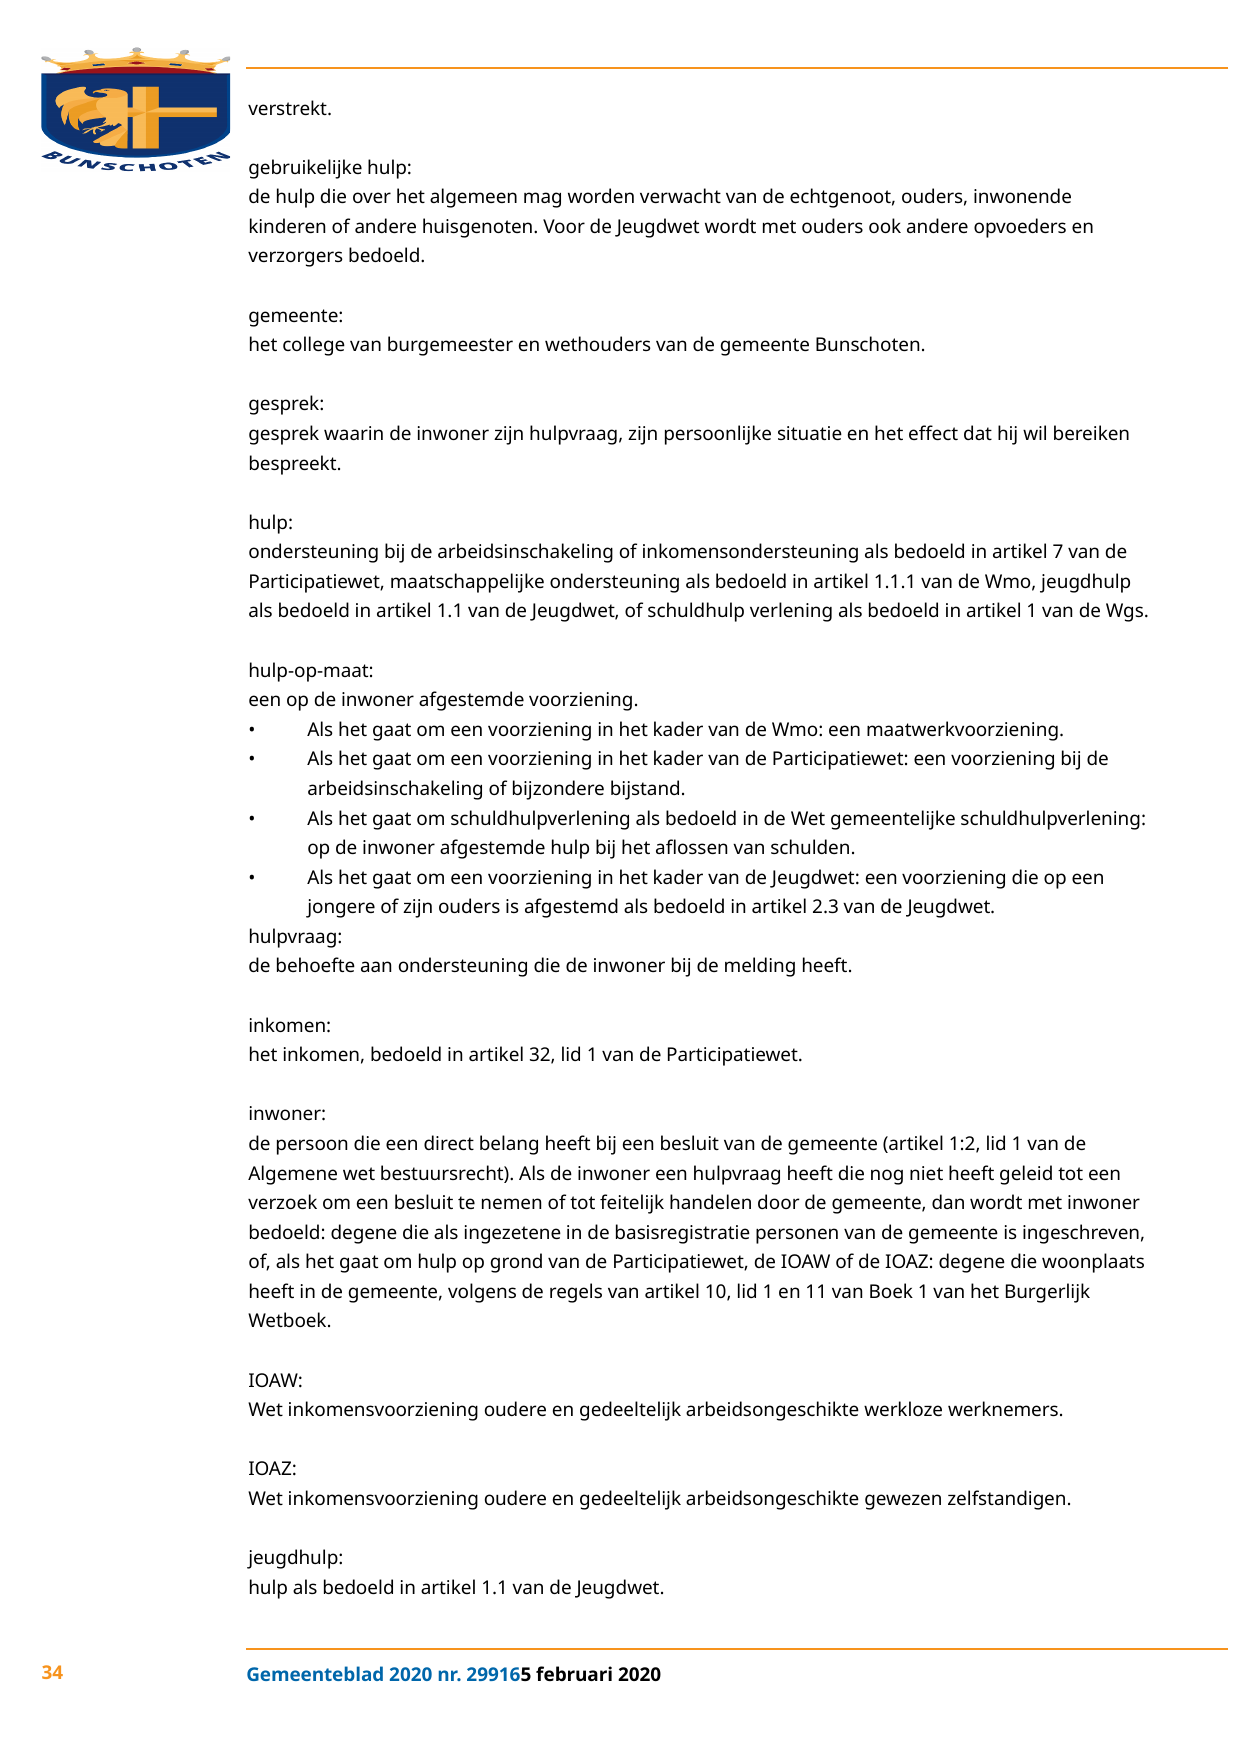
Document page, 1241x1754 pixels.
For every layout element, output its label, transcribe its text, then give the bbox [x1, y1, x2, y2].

text gebruikelijke hulp: [248, 154, 1152, 180]
list Als het gaat om een voorziening in het kader van de Participatiewet: een voorziening bij de arbeidsinschakeling of bijzondere bijstand. [248, 746, 1152, 801]
text hulp-op-maat: [248, 657, 1152, 683]
text IOAW: [248, 1367, 1152, 1393]
text Wet inkomensvoorziening oudere en gedeeltelijk arbeidsongeschikte gewezen zelfstandigen. [248, 1485, 1152, 1511]
picture [41, 47, 231, 172]
text hulp: [248, 509, 1152, 535]
text de behoefte aan ondersteuning die de inwoner bij de melding heeft. [248, 953, 1152, 978]
text inwoner: [248, 1101, 1152, 1126]
text een op de inwoner afgestemde voorziening. [248, 686, 1152, 712]
text IOAZ: [248, 1456, 1152, 1481]
text gesprek waarin de inwoner zijn hulpvraag, zijn persoonlijke situatie en het effect dat hij wil bereiken bespreekt. [248, 420, 1152, 476]
text gesprek: [248, 391, 1152, 416]
text het inkomen, bedoeld in artikel 32, lid 1 van de Participatiewet. [248, 1041, 1152, 1067]
list Als het gaat om een voorziening in het kader van de Jeugdwet: een voorziening die op een jongere of zijn ouders is afgestemd als bedoeld in artikel 2.3 van de Jeugdwet. [248, 864, 1152, 919]
text gemeente: [248, 302, 1152, 328]
text hulpvraag: [248, 923, 1152, 949]
text de persoon die een direct belang heeft bij een besluit van de gemeente (artikel 1:2, lid 1 van de Algemene wet bestuursrecht). Als de inwoner een hulpvraag heeft die nog niet heeft geleid tot een verzoek om een besluit te nemen of tot feitelijk handelen door de gemeente, dan wordt met inwoner bedoeld: degene die als ingezetene in de basisregistratie personen van de gemeente is ingeschreven, of, als het gaat om hulp op grond van de Participatiewet, de IOAW of de IOAZ: degene die woonplaats heeft in de gemeente, volgens de regels van artikel 10, lid 1 en 11 van Boek 1 van het Burgerlijk Wetboek. [248, 1130, 1152, 1333]
text het college van burgemeester en wethouders van de gemeente Bunschoten. [248, 331, 1152, 357]
text ondersteuning bij de arbeidsinschakeling of inkomensondersteuning als bedoeld in artikel 7 van de Participatiewet, maatschappelijke ondersteuning als bedoeld in artikel 1.1.1 van de Wmo, jeugdhulp als bedoeld in artikel 1.1 van de Jeugdwet, of schuldhulp verlening als bedoeld in artikel 1 van de Wgs. [248, 538, 1152, 623]
text Wet inkomensvoorziening oudere en gedeeltelijk arbeidsongeschikte werkloze werknemers. [248, 1396, 1152, 1422]
list Als het gaat om een voorziening in het kader van de Wmo: een maatwerkvoorziening. [248, 716, 1152, 742]
text jeugdhulp: [248, 1544, 1152, 1570]
text hulp als bedoeld in artikel 1.1 van de Jeugdwet. [248, 1574, 1152, 1600]
text de hulp die over het algemeen mag worden verwacht van de echtgenoot, ouders, inwonende kinderen of andere huisgenoten. Voor de Jeugdwet wordt met ouders ook andere opvoeders en verzorgers bedoeld. [248, 183, 1152, 268]
text inkomen: [248, 1012, 1152, 1038]
text verstrekt. [248, 95, 1152, 121]
list Als het gaat om schuldhulpverlening als bedoeld in de Wet gemeentelijke schuldhulpverlening: op de inwoner afgestemde hulp bij het aflossen van schulden. [248, 805, 1152, 860]
